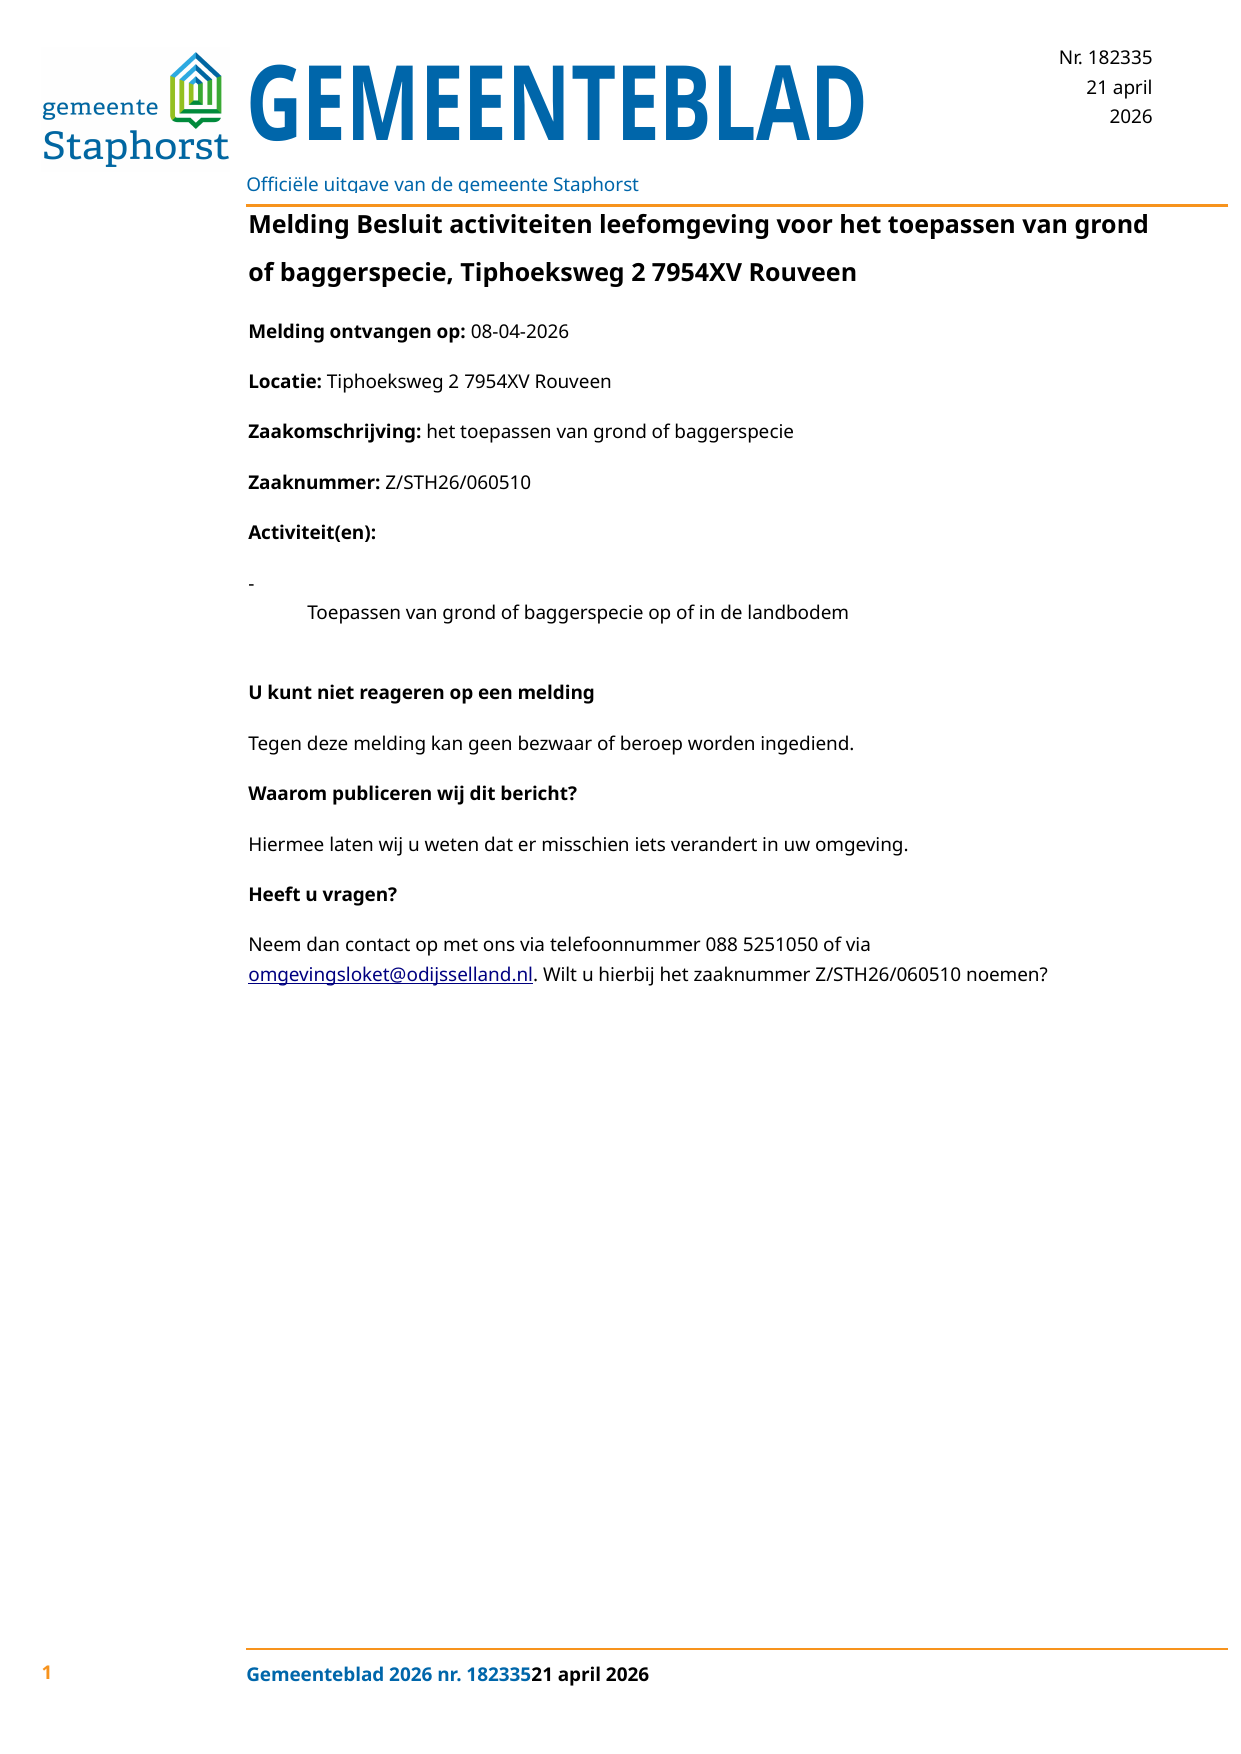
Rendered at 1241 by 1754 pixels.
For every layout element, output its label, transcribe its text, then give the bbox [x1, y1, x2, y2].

text Tegen deze melding kan geen bezwaar of beroep worden ingediend. [248, 730, 1152, 756]
text Neem dan contact op met ons via telefoonnummer 088 5251050 of via omgevingsloket@odijsselland.nl. Wilt u hierbij het zaaknummer Z/STH26/060510 noemen? [248, 932, 1152, 987]
text Melding Besluit activiteiten leefomgeving voor het toepassen van grond of baggerspecie, Tiphoeksweg 2 7954XV Rouveen [248, 207, 1152, 288]
text Heeft u vragen? [248, 881, 1152, 907]
picture [41, 47, 231, 172]
list Toepassen van grond of baggerspecie op of in de landbodem [248, 599, 1152, 625]
text Melding ontvangen op: 08-04-2026 [248, 318, 1152, 344]
text Activiteit(en): [248, 519, 1152, 545]
text U kunt niet reageren op een melding [248, 679, 1152, 705]
text Zaaknummer: Z/STH26/060510 [248, 469, 1152, 495]
text Zaakomschrijving: het toepassen van grond of baggerspecie [248, 419, 1152, 444]
text Locatie: Tiphoeksweg 2 7954XV Rouveen [248, 368, 1152, 394]
text Hiermee laten wij u weten dat er misschien iets verandert in uw omgeving. [248, 831, 1152, 857]
text Waarom publiceren wij dit bericht? [248, 780, 1152, 806]
